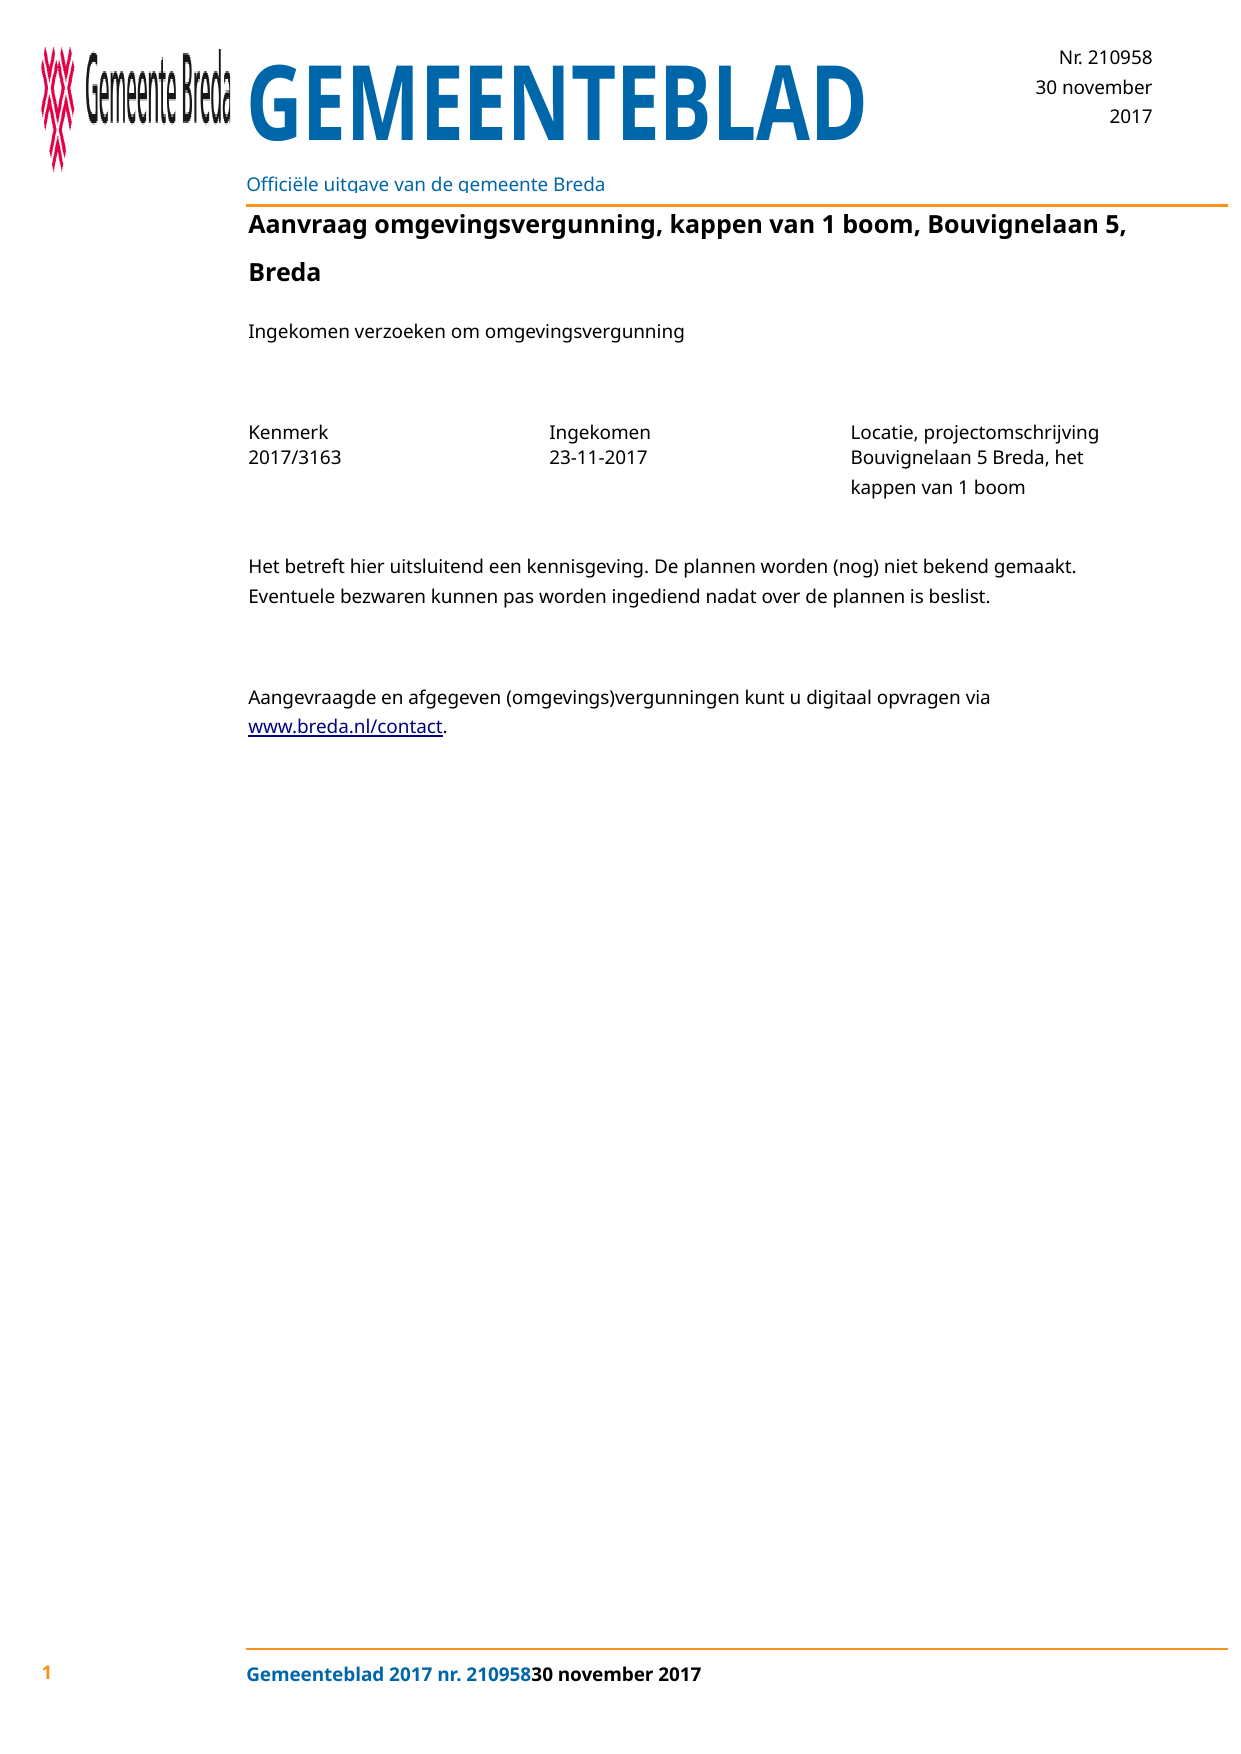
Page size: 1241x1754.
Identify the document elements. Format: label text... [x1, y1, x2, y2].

picture [41, 47, 231, 172]
text Aangevraagde en afgegeven (omgevings)vergunningen kunt u digitaal opvragen via www.breda.nl/contact. [248, 684, 1152, 739]
table_header Kenmerk [248, 419, 549, 444]
text Aanvraag omgevingsvergunning, kappen van 1 boom, Bouvignelaan 5, Breda [248, 207, 1152, 288]
table_header Ingekomen [549, 419, 850, 444]
table_cell 2017/3163 [248, 445, 549, 500]
table_cell 23-11-2017 [549, 445, 850, 500]
text Ingekomen verzoeken om omgevingsvergunning [248, 318, 1152, 344]
text Het betreft hier uitsluitend een kennisgeving. De plannen worden (nog) niet bekend gemaakt. Eventuele bezwaren kunnen pas worden ingediend nadat over de plannen is beslist. [248, 553, 1152, 609]
table_header Locatie, projectomschrijving [850, 419, 1152, 444]
table_cell Bouvignelaan 5 Breda, het kappen van 1 boom [850, 445, 1152, 500]
